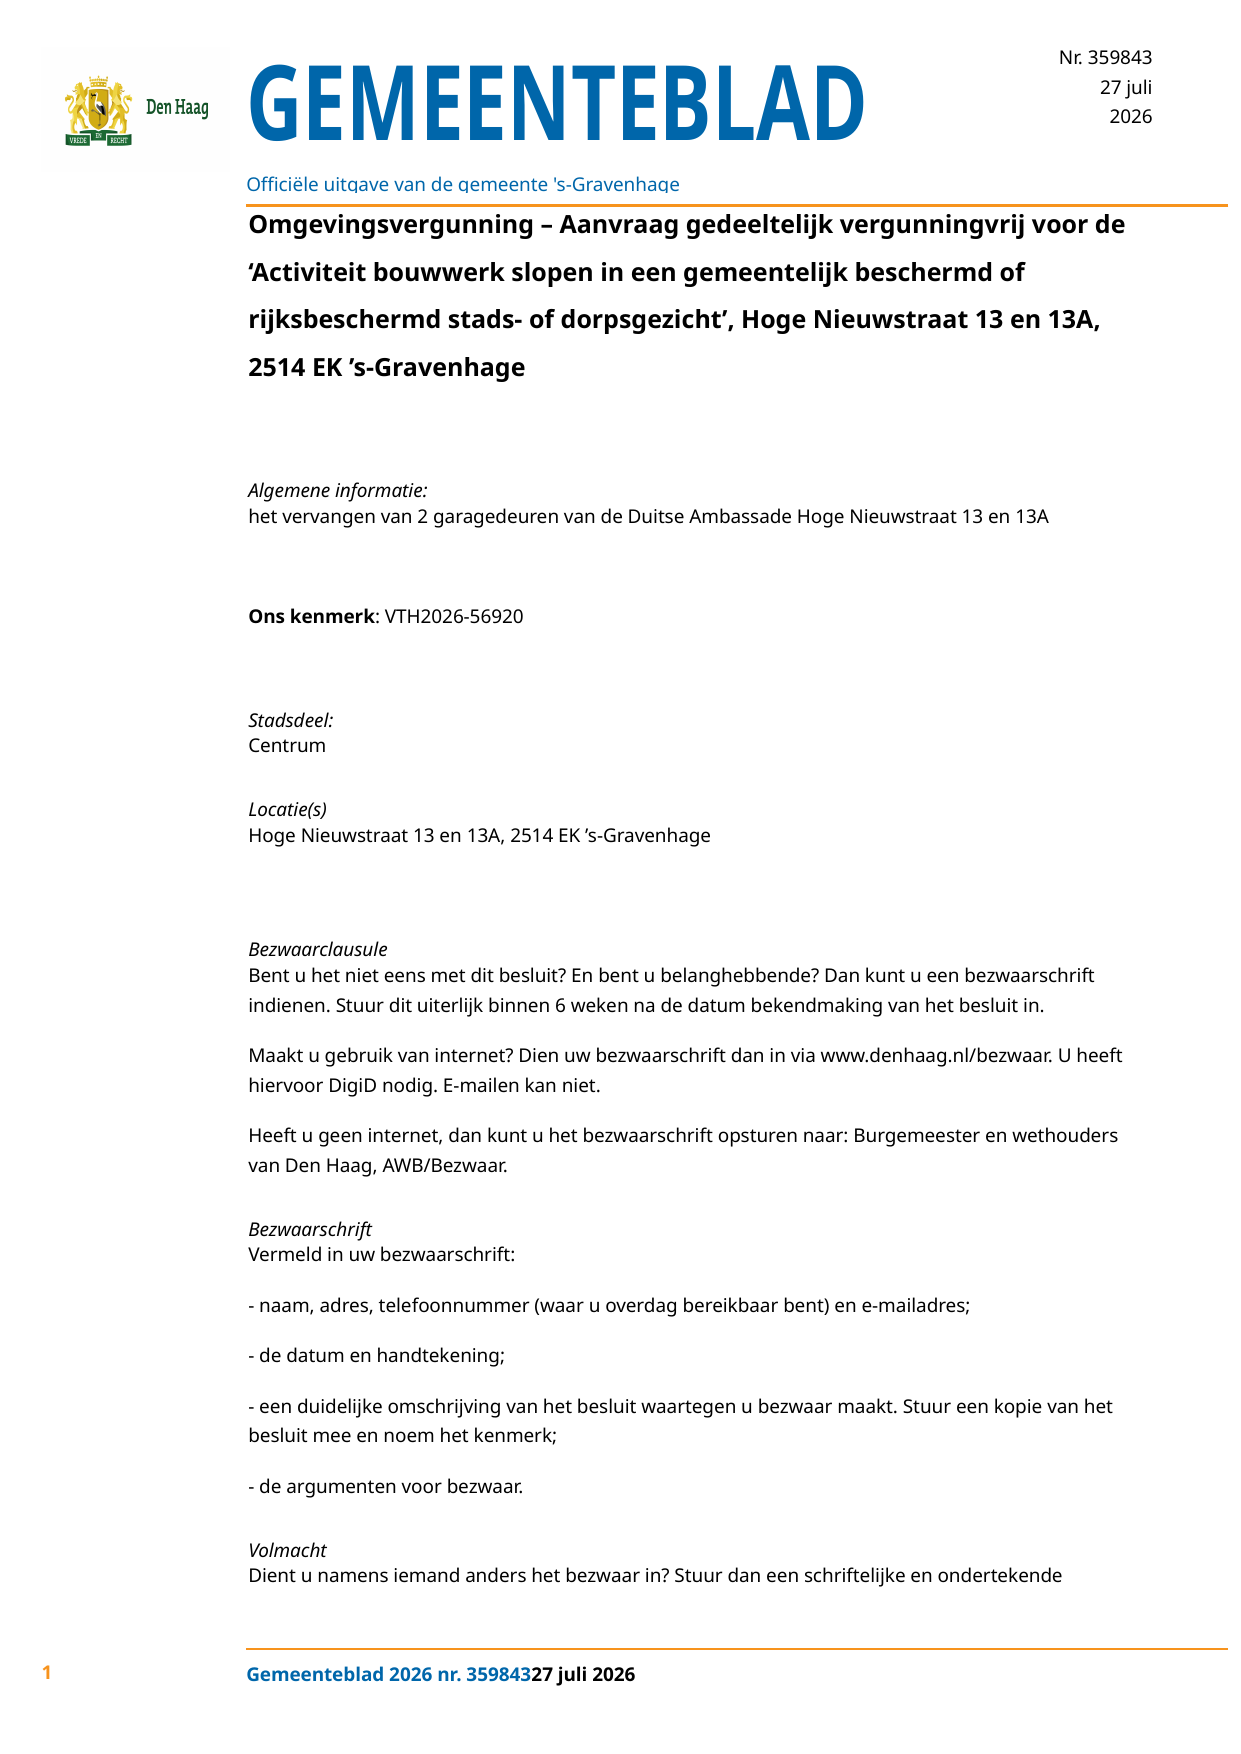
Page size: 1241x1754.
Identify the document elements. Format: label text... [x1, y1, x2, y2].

text Vermeld in uw bezwaarschrift: [248, 1242, 1152, 1267]
text Omgevingsvergunning – Aanvraag gedeeltelijk vergunningvrij voor de ‘Activiteit bouwwerk slopen in een gemeentelijk beschermd of rijksbeschermd stads- of dorpsgezicht’, Hoge Nieuwstraat 13 en 13A, 2514 EK ’s-Gravenhage [248, 207, 1152, 384]
text Bezwaarschrift [248, 1216, 1152, 1242]
text - een duidelijke omschrijving van het besluit waartegen u bezwaar maakt. Stuur een kopie van het besluit mee en noem het kenmerk; [248, 1393, 1152, 1448]
text Dient u namens iemand anders het bezwaar in? Stuur dan een schriftelijke en ondertekende [248, 1563, 1152, 1588]
text Hoge Nieuwstraat 13 en 13A, 2514 EK ’s-Gravenhage [248, 822, 1152, 848]
text het vervangen van 2 garagedeuren van de Duitse Ambassade Hoge Nieuwstraat 13 en 13A [248, 503, 1152, 528]
text - de argumenten voor bezwaar. [248, 1473, 1152, 1499]
text Ons kenmerk: VTH2026-56920 [248, 604, 1152, 629]
picture [41, 47, 231, 172]
text - naam, adres, telefoonnummer (waar u overdag bereikbaar bent) en e-mailadres; [248, 1292, 1152, 1318]
text Maakt u gebruik van internet? Dien uw bezwaarschrift dan in via www.denhaag.nl/bezwaar. U heeft hiervoor DigiD nodig. E-mailen kan niet. [248, 1042, 1152, 1098]
text Bent u het niet eens met dit besluit? En bent u belanghebbende? Dan kunt u een bezwaarschrift indienen. Stuur dit uiterlijk binnen 6 weken na de datum bekendmaking van het besluit in. [248, 962, 1152, 1018]
text Stadsdeel: [248, 707, 1152, 733]
text Locatie(s) [248, 797, 1152, 822]
text Bezwaarclausule [248, 937, 1152, 962]
text Algemene informatie: [248, 477, 1152, 503]
text Centrum [248, 733, 1152, 758]
text - de datum en handtekening; [248, 1342, 1152, 1368]
text Volmacht [248, 1537, 1152, 1563]
text Heeft u geen internet, dan kunt u het bezwaarschrift opsturen naar: Burgemeester en wethouders van Den Haag, AWB/Bezwaar. [248, 1122, 1152, 1178]
